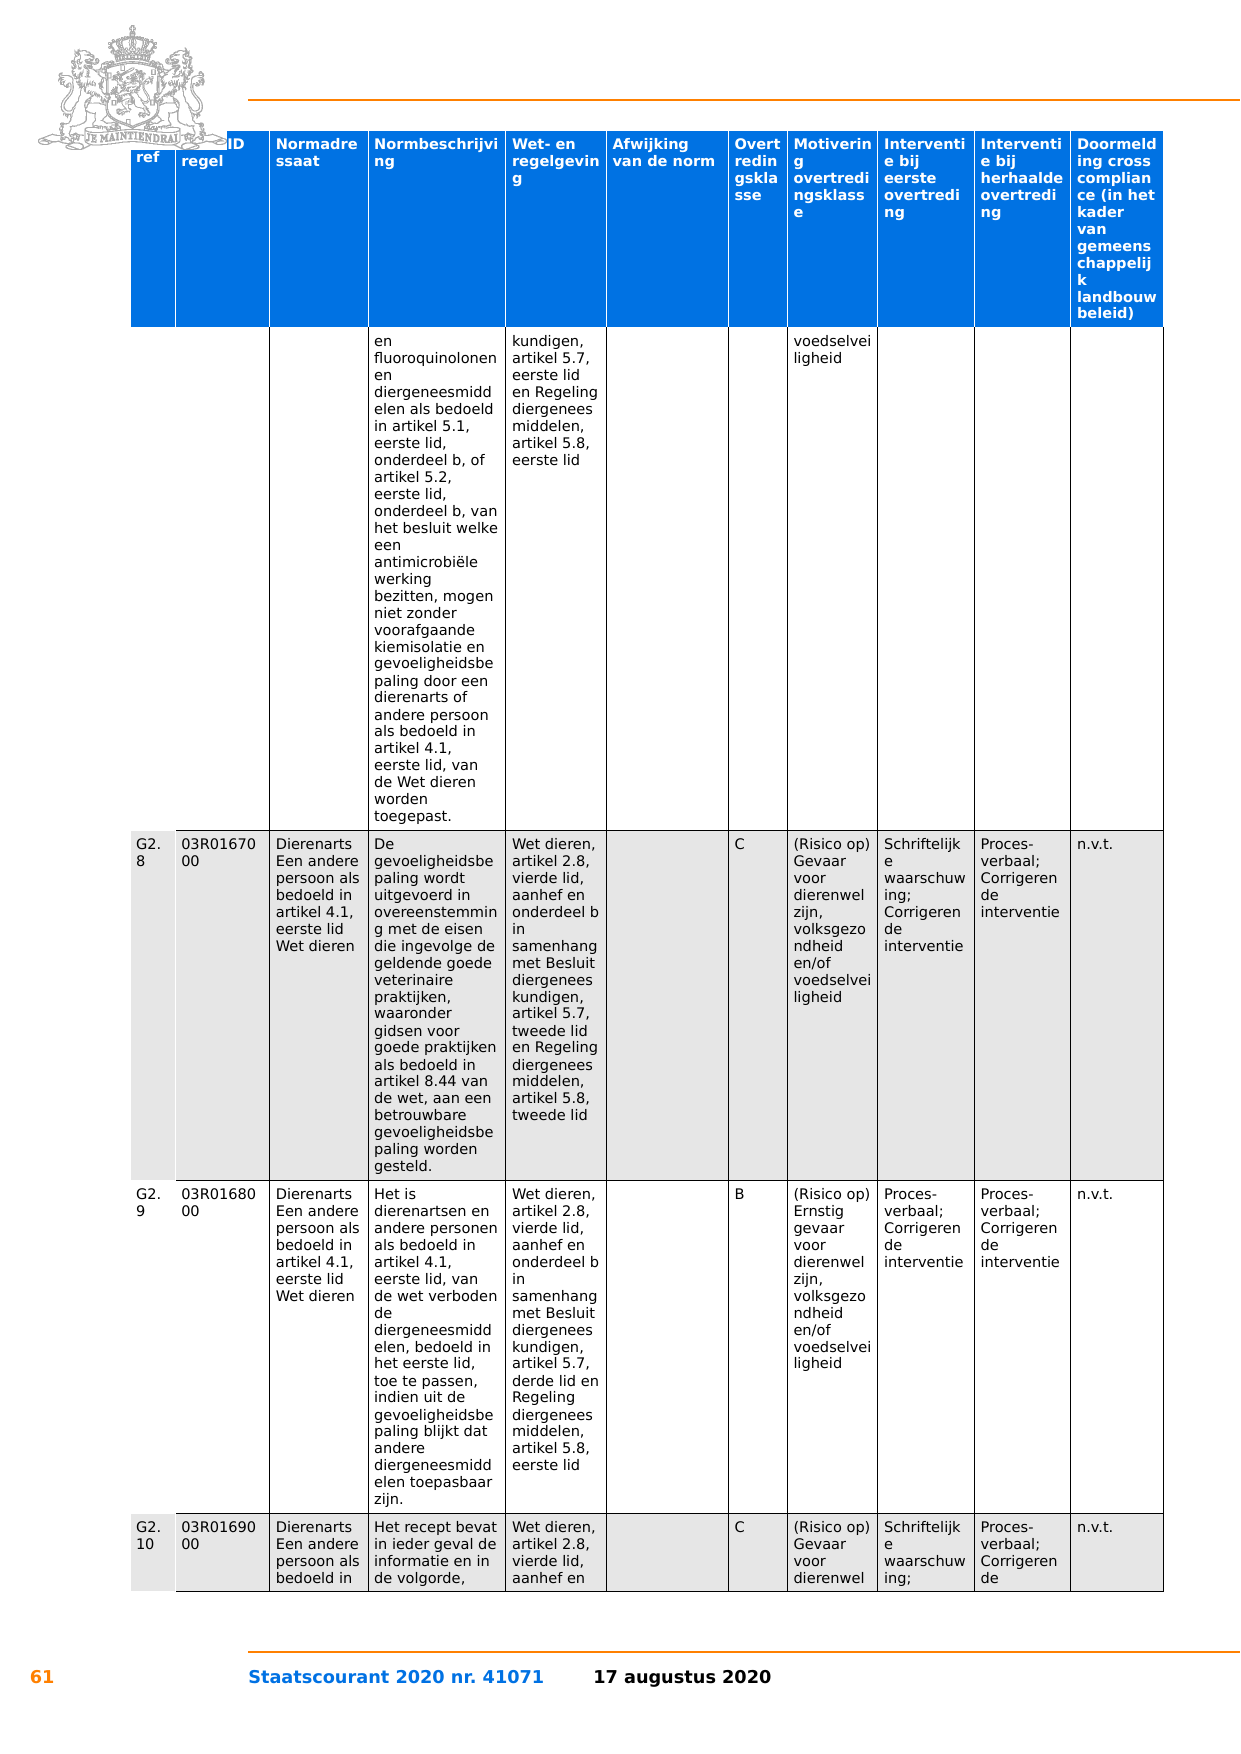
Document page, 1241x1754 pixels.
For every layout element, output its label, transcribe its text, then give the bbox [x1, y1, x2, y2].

table_cell (Risico op) Ernstig gevaar voor dierenwelzijn, volksgezondheid en/of voedselveiligheid [788, 1181, 877, 1513]
table_cell B [729, 1181, 787, 1513]
table_cell Proces-verbaal; Corrigerende interventie [975, 831, 1070, 1180]
table_cell 03R0168000 [176, 1181, 269, 1513]
table_header Interventie bij eerste overtreding [878, 131, 974, 327]
table_cell G2.9 [131, 1181, 175, 1513]
table_cell Het recept bevat in ieder geval de informatie en in de volgorde, [369, 1514, 505, 1591]
table_header Wet- en regelgeving [506, 131, 606, 327]
table_cell [975, 328, 1070, 830]
table_cell C [729, 831, 787, 1180]
table_header ID regel [176, 131, 269, 327]
table_cell G2.10 [131, 1514, 175, 1591]
table_cell Dierenarts Een andere persoon als bedoeld in [270, 1514, 368, 1591]
table_header Normadressaat [270, 131, 368, 327]
table_cell Schriftelijke waarschuwing; [878, 1514, 974, 1591]
table_cell 03R0167000 [176, 831, 269, 1180]
table_cell Schriftelijke waarschuwing; Corrigerende interventie [878, 831, 974, 1180]
table_cell Proces-verbaal; Corrigerende interventie [878, 1181, 974, 1513]
table_cell (Risico op) Gevaar voor dierenwel [788, 1514, 877, 1591]
table_header Interventie bij herhaalde overtreding [975, 131, 1070, 327]
table_cell De gevoeligheidsbepaling wordt uitgevoerd in overeenstemming met de eisen die ingevolge de geldende goede veterinaire praktijken, waaronder gidsen voor goede praktijken als bedoeld in artikel 8.44 van de wet, aan een betrouwbare gevoeligheidsbepaling worden gesteld. [369, 831, 505, 1180]
table_cell [607, 1181, 728, 1513]
table_header Doormelding cross compliance (in het kader van gemeenschappelijk landbouwbeleid) [1071, 131, 1163, 327]
table_cell Wet dieren, artikel 2.8, vierde lid, aanhef en [506, 1514, 606, 1591]
table_header Overtredingsklasse [729, 131, 787, 327]
table_cell n.v.t. [1071, 831, 1163, 1180]
table_cell C [729, 1514, 787, 1591]
table_header Afwijking van de norm [607, 131, 728, 327]
picture [38, 25, 227, 150]
table_cell Dierenarts Een andere persoon als bedoeld in artikel 4.1, eerste lid Wet dieren [270, 1181, 368, 1513]
table_cell [607, 831, 728, 1180]
table_cell [176, 328, 269, 830]
table_cell [270, 328, 368, 830]
table_cell Wet dieren, artikel 2.8, vierde lid, aanhef en onderdeel b in samenhang met Besluit diergeneeskundigen, artikel 5.7, tweede lid en Regeling diergeneesmiddelen, artikel 5.8, tweede lid [506, 831, 606, 1180]
table_cell [878, 328, 974, 830]
table_cell kundigen, artikel 5.7, eerste lid en Regeling diergeneesmiddelen, artikel 5.8, eerste lid [506, 328, 606, 830]
table_cell Dierenarts Een andere persoon als bedoeld in artikel 4.1, eerste lid Wet dieren [270, 831, 368, 1180]
table_cell [131, 328, 175, 830]
table_cell n.v.t. [1071, 1514, 1163, 1591]
table_cell [607, 328, 728, 830]
table_cell voedselveiligheid [788, 328, 877, 830]
table_cell [607, 1514, 728, 1591]
table_cell Proces-verbaal; Corrigerende [975, 1514, 1070, 1591]
table_cell [1071, 328, 1163, 830]
table_cell (Risico op) Gevaar voor dierenwelzijn, volksgezondheid en/of voedselveiligheid [788, 831, 877, 1180]
table_header Normbeschrijving [369, 131, 505, 327]
table_cell G2.8 [131, 831, 175, 1180]
table_cell 03R0169000 [176, 1514, 269, 1591]
table_cell Wet dieren, artikel 2.8, vierde lid, aanhef en onderdeel b in samenhang met Besluit diergeneeskundigen, artikel 5.7, derde lid en Regeling diergeneesmiddelen, artikel 5.8, eerste lid [506, 1181, 606, 1513]
table_cell Het is dierenartsen en andere personen als bedoeld in artikel 4.1, eerste lid, van de wet verboden de diergeneesmiddelen, bedoeld in het eerste lid, toe te passen, indien uit de gevoeligheidsbepaling blijkt dat andere diergeneesmiddelen toepasbaar zijn. [369, 1181, 505, 1513]
table_cell Proces-verbaal; Corrigerende interventie [975, 1181, 1070, 1513]
table_header ref [131, 150, 175, 327]
table_cell [729, 328, 787, 830]
table_header Motivering overtredingsklasse [788, 131, 877, 327]
table_cell n.v.t. [1071, 1181, 1163, 1513]
table_cell en fluoroquinolonen en diergeneesmiddelen als bedoeld in artikel 5.1, eerste lid, onderdeel b, of artikel 5.2, eerste lid, onderdeel b, van het besluit welke een antimicrobiële werking bezitten, mogen niet zonder voorafgaande kiemisolatie en gevoeligheidsbepaling door een dierenarts of andere persoon als bedoeld in artikel 4.1, eerste lid, van de Wet dieren worden toegepast. [369, 328, 505, 830]
